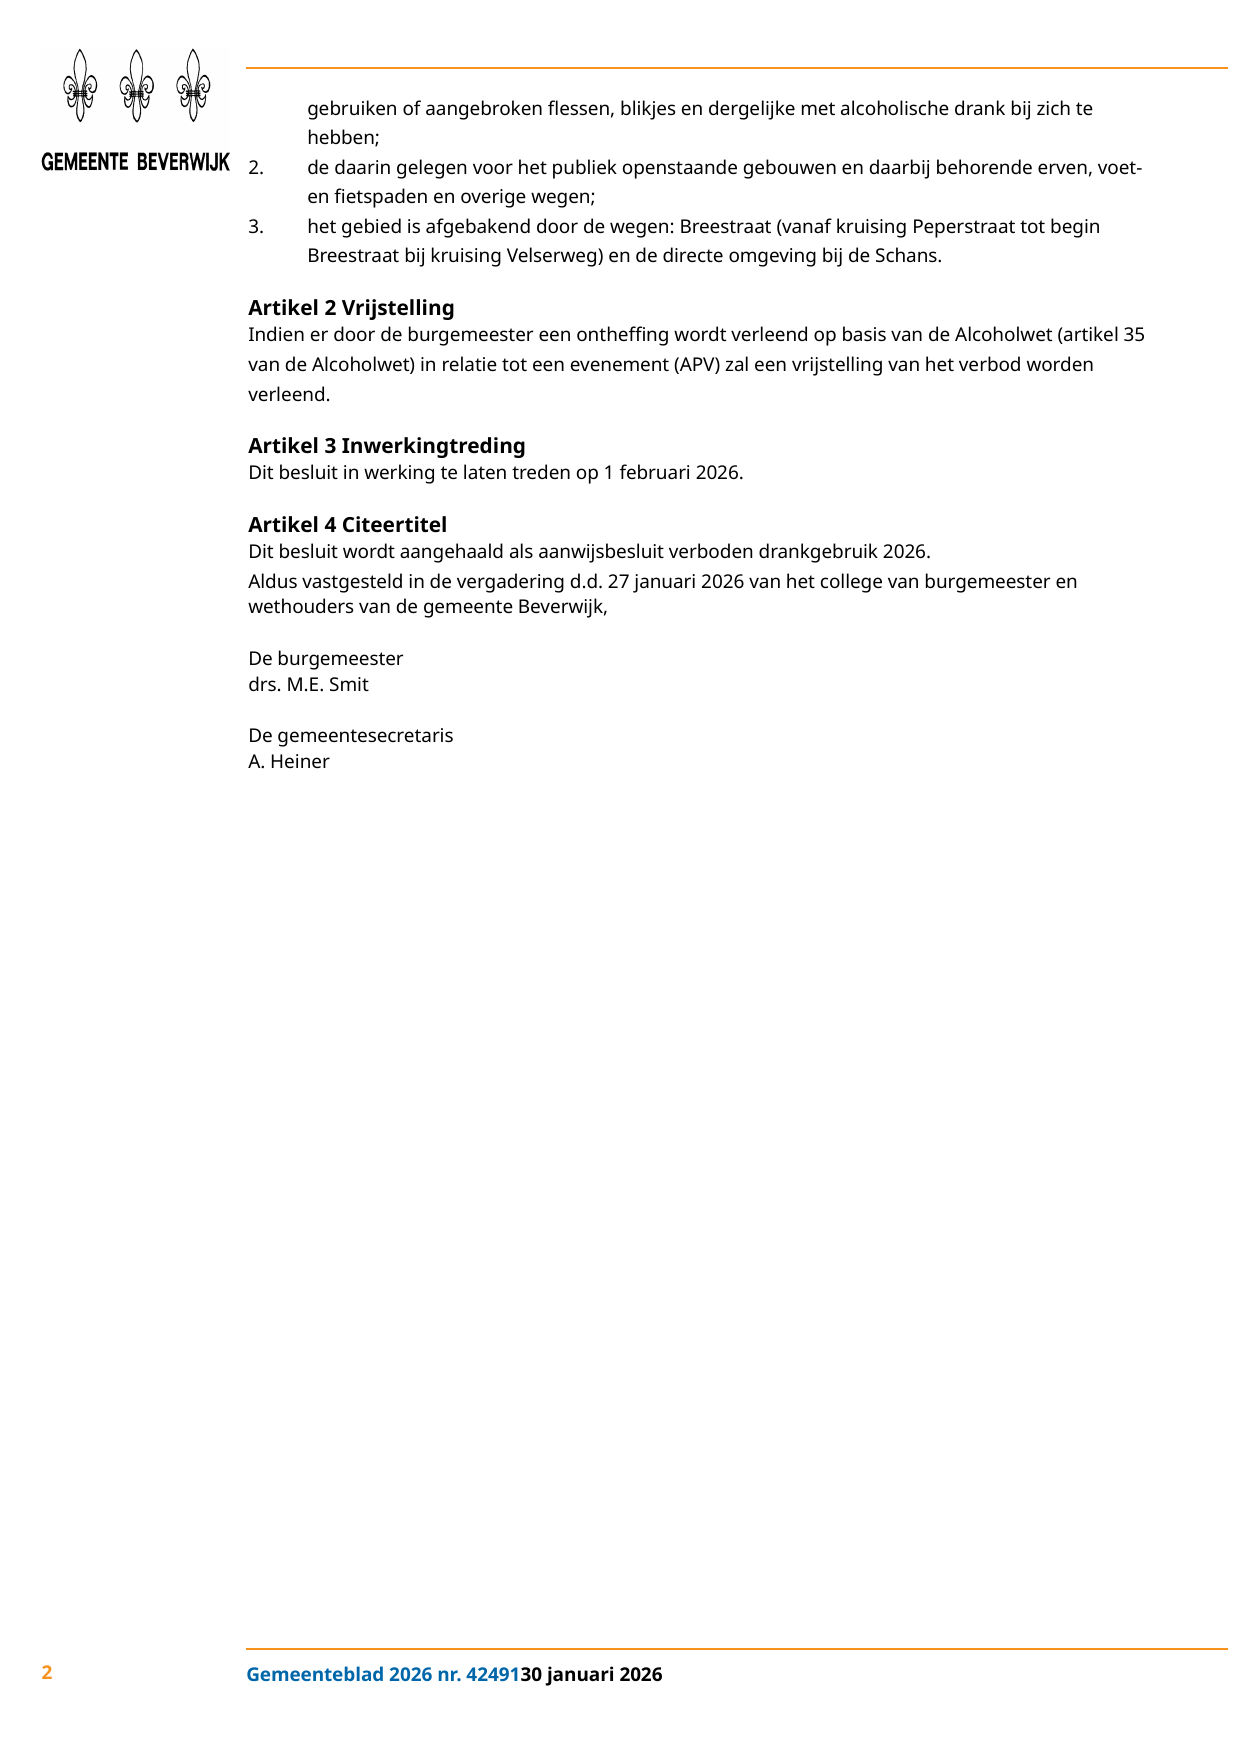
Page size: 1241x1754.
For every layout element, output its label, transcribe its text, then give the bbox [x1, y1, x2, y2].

list de daarin gelegen voor het publiek openstaande gebouwen en daarbij behorende erven, voet- en fietspaden en overige wegen; [248, 154, 1152, 209]
text drs. M.E. Smit [248, 671, 1152, 697]
text A. Heiner [248, 748, 1152, 774]
list gebruiken of aangebroken flessen, blikjes en dergelijke met alcoholische drank bij zich te hebben; [248, 95, 1152, 150]
text Artikel 4 Citeertitel [248, 510, 1152, 538]
list het gebied is afgebakend door de wegen: Breestraat (vanaf kruising Peperstraat tot begin Breestraat bij kruising Velserweg) en de directe omgeving bij de Schans. [248, 213, 1152, 268]
text Artikel 3 Inwerkingtreding [248, 431, 1152, 459]
text Aldus vastgesteld in de vergadering d.d. 27 januari 2026 van het college van burgemeester en wethouders van de gemeente Beverwijk, [248, 568, 1152, 619]
text De burgemeester [248, 645, 1152, 671]
text De gemeentesecretaris [248, 722, 1152, 748]
text Indien er door de burgemeester een ontheffing wordt verleend op basis van de Alcoholwet (artikel 35 van de Alcoholwet) in relatie tot een evenement (APV) zal een vrijstelling van het verbod worden verleend. [248, 322, 1152, 406]
text Artikel 2 Vrijstelling [248, 293, 1152, 322]
picture [41, 47, 231, 172]
text Dit besluit in werking te laten treden op 1 februari 2026. [248, 459, 1152, 485]
text Dit besluit wordt aangehaald als aanwijsbesluit verboden drankgebruik 2026. [248, 538, 1152, 564]
